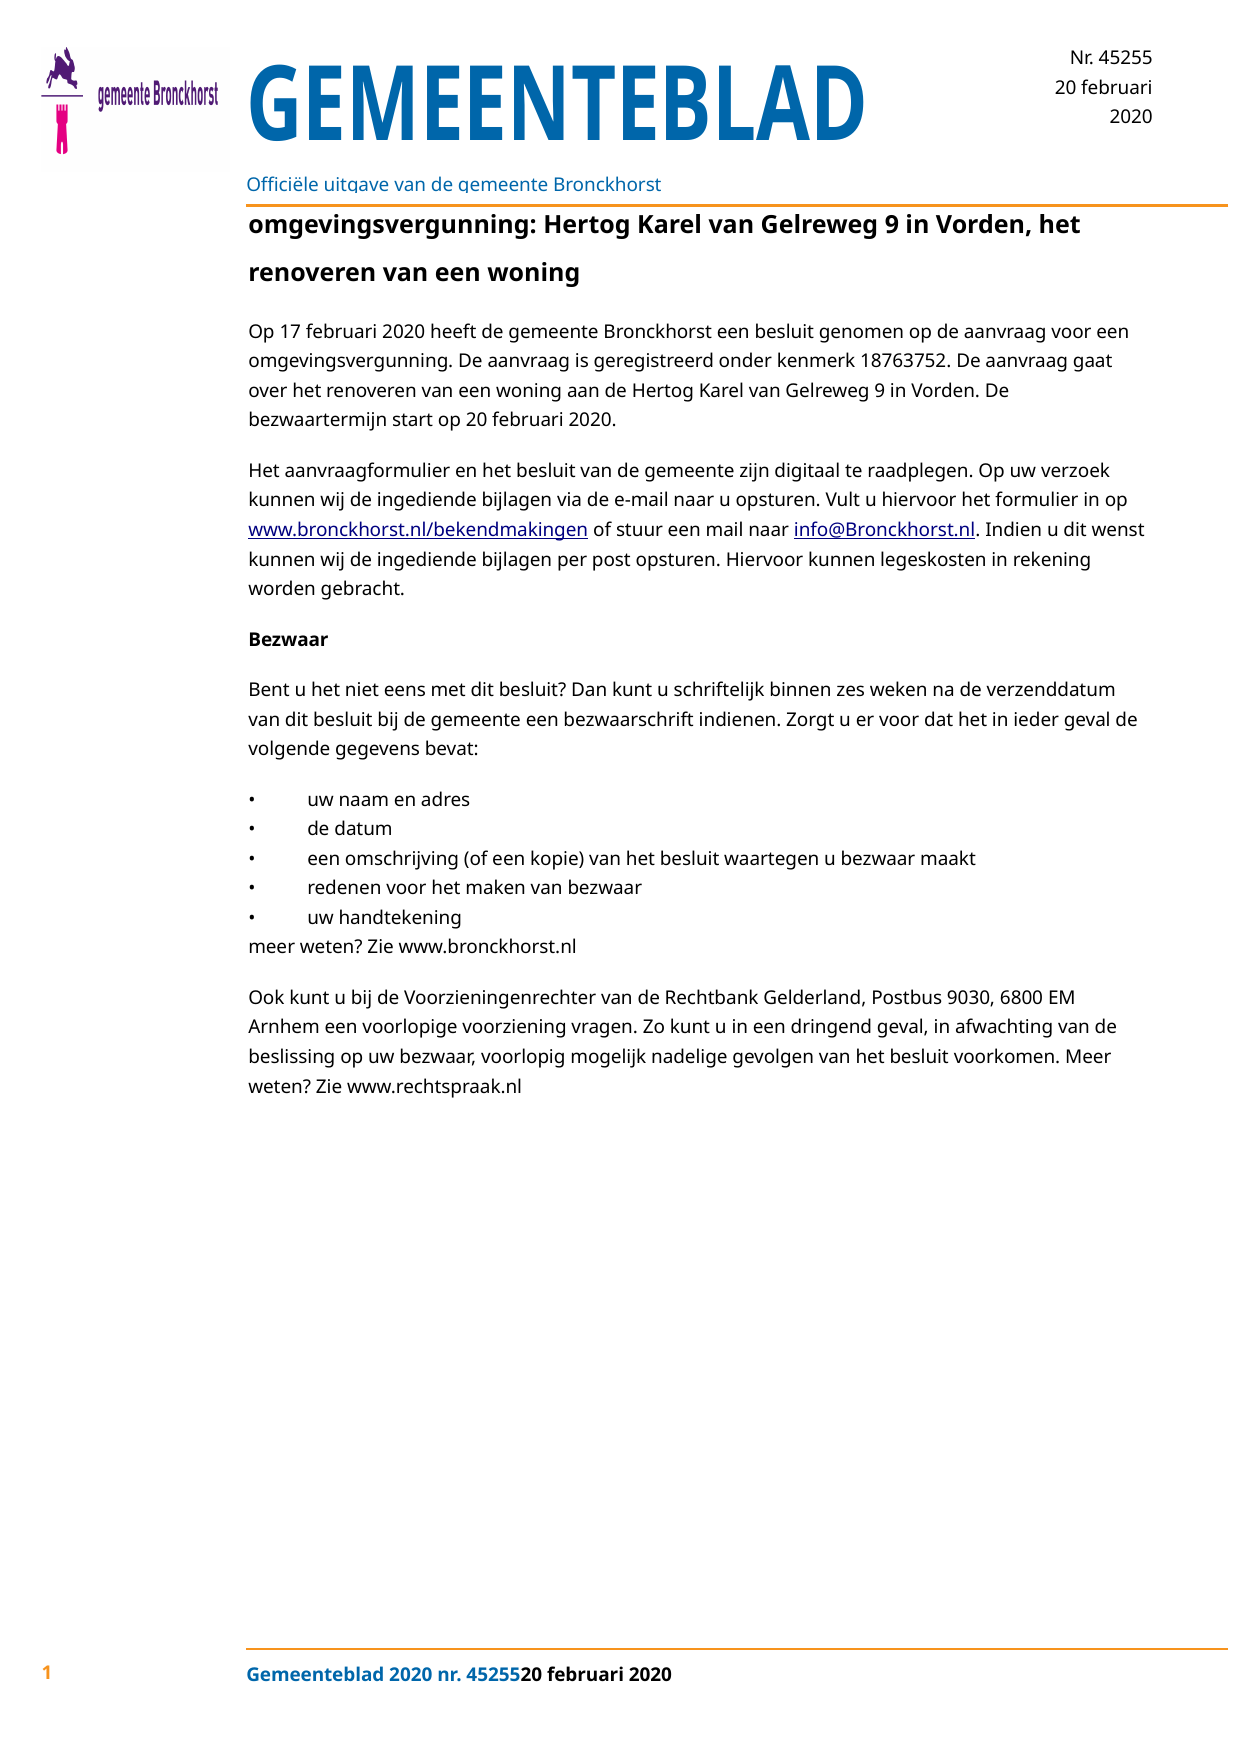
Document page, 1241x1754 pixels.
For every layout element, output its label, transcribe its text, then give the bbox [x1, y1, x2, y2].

text meer weten? Zie www.bronckhorst.nl [248, 934, 1152, 959]
list de datum [248, 815, 1152, 841]
picture [41, 47, 231, 172]
text omgevingsvergunning: Hertog Karel van Gelreweg 9 in Vorden, het renoveren van een woning [248, 207, 1152, 288]
text Ook kunt u bij de Voorzieningenrechter van de Rechtbank Gelderland, Postbus 9030, 6800 EM Arnhem een voorlopige voorziening vragen. Zo kunt u in een dringend geval, in afwachting van de beslissing op uw bezwaar, voorlopig mogelijk nadelige gevolgen van het besluit voorkomen. Meer weten? Zie www.rechtspraak.nl [248, 984, 1152, 1099]
text Bent u het niet eens met dit besluit? Dan kunt u schriftelijk binnen zes weken na de verzenddatum van dit besluit bij de gemeente een bezwaarschrift indienen. Zorgt u er voor dat het in ieder geval de volgende gegevens bevat: [248, 676, 1152, 761]
list uw naam en adres [248, 786, 1152, 812]
list redenen voor het maken van bezwaar [248, 874, 1152, 900]
text Bezwaar [248, 626, 1152, 652]
list een omschrijving (of een kopie) van het besluit waartegen u bezwaar maakt [248, 845, 1152, 871]
list uw handtekening [248, 904, 1152, 930]
text Het aanvraagformulier en het besluit van de gemeente zijn digitaal te raadplegen. Op uw verzoek kunnen wij de ingediende bijlagen via de e-mail naar u opsturen. Vult u hiervoor het formulier in op www.bronckhorst.nl/bekendmakingen of stuur een mail naar info@Bronckhorst.nl. Indien u dit wenst kunnen wij de ingediende bijlagen per post opsturen. Hiervoor kunnen legeskosten in rekening worden gebracht. [248, 457, 1152, 601]
text Op 17 februari 2020 heeft de gemeente Bronckhorst een besluit genomen op de aanvraag voor een omgevingsvergunning. De aanvraag is geregistreerd onder kenmerk 18763752. De aanvraag gaat over het renoveren van een woning aan de Hertog Karel van Gelreweg 9 in Vorden. De bezwaartermijn start op 20 februari 2020. [248, 318, 1152, 432]
